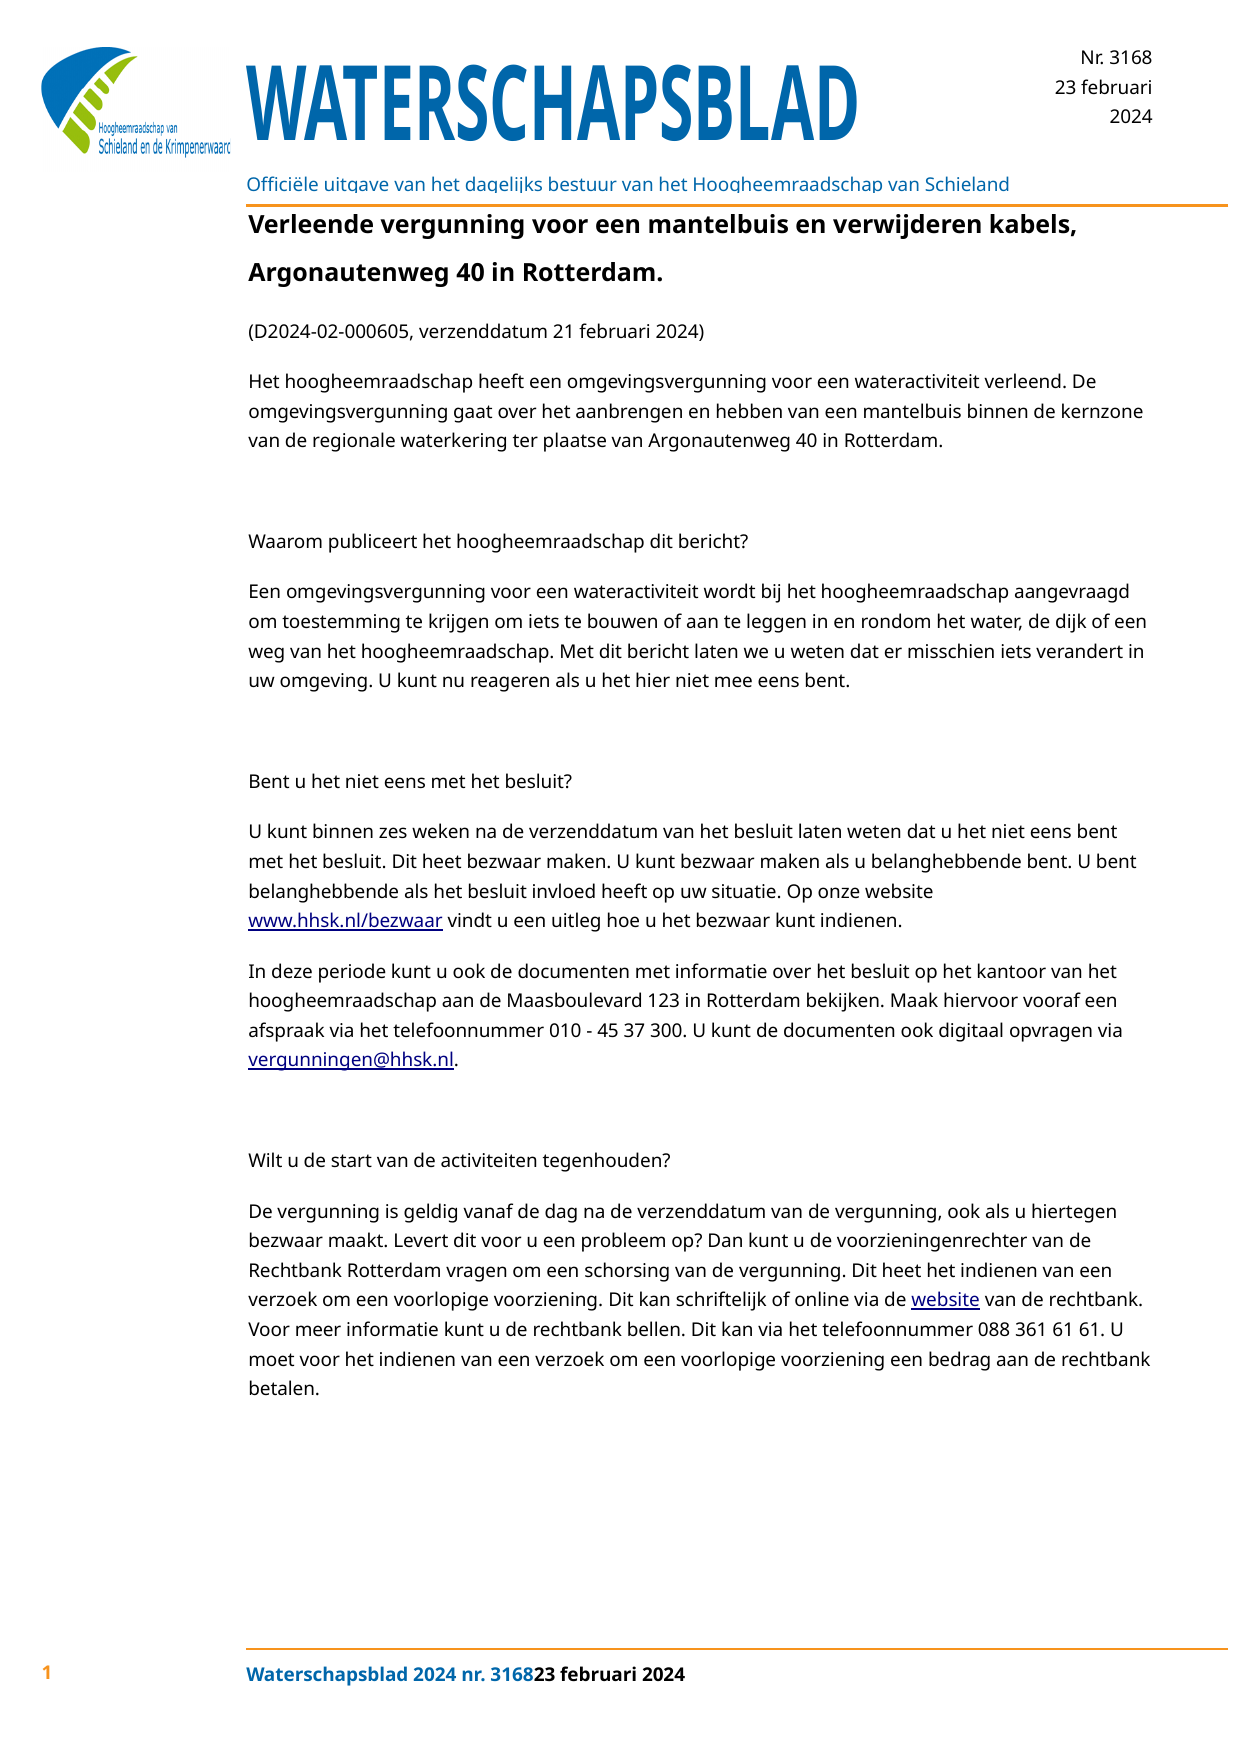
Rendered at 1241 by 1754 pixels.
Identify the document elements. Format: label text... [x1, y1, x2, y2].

text (D2024-02-000605, verzenddatum 21 februari 2024) [248, 318, 1152, 344]
text In deze periode kunt u ook de documenten met informatie over het besluit op het kantoor van het hoogheemraadschap aan de Maasboulevard 123 in Rotterdam bekijken. Maak hiervoor vooraf een afspraak via het telefoonnummer 010 - 45 37 300. U kunt de documenten ook digitaal opvragen via vergunningen@hhsk.nl. [248, 958, 1152, 1072]
text Wilt u de start van de activiteiten tegenhouden? [248, 1147, 1152, 1173]
text U kunt binnen zes weken na de verzenddatum van het besluit laten weten dat u het niet eens bent met het besluit. Dit heet bezwaar maken. U kunt bezwaar maken als u belanghebbende bent. U bent belanghebbende als het besluit invloed heeft op uw situatie. Op onze website www.hhsk.nl/bezwaar vindt u een uitleg hoe u het bezwaar kunt indienen. [248, 819, 1152, 933]
picture [41, 47, 231, 172]
text Het hoogheemraadschap heeft een omgevingsvergunning voor een wateractiviteit verleend. De omgevingsvergunning gaat over het aanbrengen en hebben van een mantelbuis binnen de kernzone van de regionale waterkering ter plaatse van Argonautenweg 40 in Rotterdam. [248, 368, 1152, 453]
text Waarom publiceert het hoogheemraadschap dit bericht? [248, 528, 1152, 554]
text De vergunning is geldig vanaf de dag na de verzenddatum van de vergunning, ook als u hiertegen bezwaar maakt. Levert dit voor u een probleem op? Dan kunt u de voorzieningenrechter van de Rechtbank Rotterdam vragen om een schorsing van de vergunning. Dit heet het indienen van een verzoek om een voorlopige voorziening. Dit kan schriftelijk of online via de website van de rechtbank. Voor meer informatie kunt u de rechtbank bellen. Dit kan via het telefoonnummer 088 361 61 61. U moet voor het indienen van een verzoek om een voorlopige voorziening een bedrag aan de rechtbank betalen. [248, 1198, 1152, 1401]
text Verleende vergunning voor een mantelbuis en verwijderen kabels, Argonautenweg 40 in Rotterdam. [248, 207, 1152, 288]
text Een omgevingsvergunning voor een wateractiviteit wordt bij het hoogheemraadschap aangevraagd om toestemming te krijgen om iets te bouwen of aan te leggen in en rondom het water, de dijk of een weg van het hoogheemraadschap. Met dit bericht laten we u weten dat er misschien iets verandert in uw omgeving. U kunt nu reageren als u het hier niet mee eens bent. [248, 579, 1152, 693]
text Bent u het niet eens met het besluit? [248, 768, 1152, 794]
